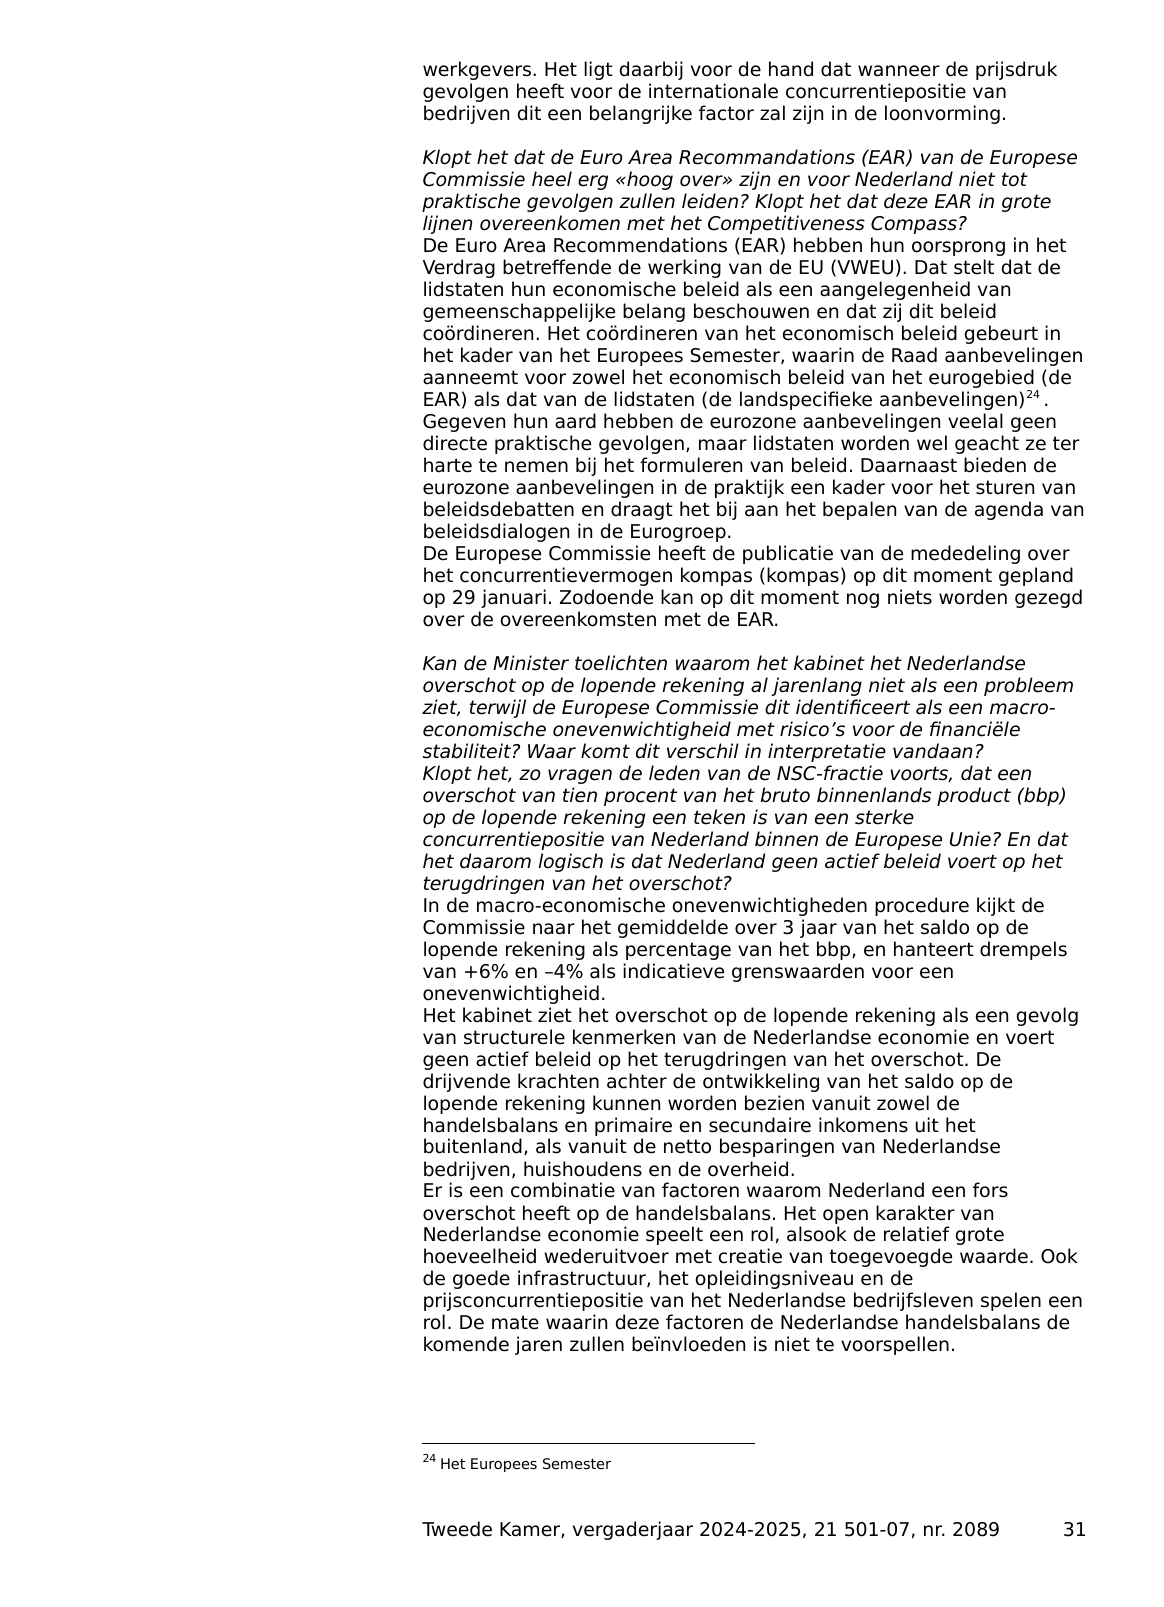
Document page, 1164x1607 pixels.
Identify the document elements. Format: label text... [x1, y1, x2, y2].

text Klopt het, zo vragen de leden van de NSC-fractie voorts, dat een overschot van tien procent van het bruto binnenlands product (bbp) op de lopende rekening een teken is van een sterke concurrentiepositie van Nederland binnen de Europese Unie? En dat het daarom logisch is dat Nederland geen actief beleid voert op het terugdringen van het overschot? [422, 763, 1087, 895]
text Het kabinet ziet het overschot op de lopende rekening als een gevolg van structurele kenmerken van de Nederlandse economie en voert geen actief beleid op het terugdringen van het overschot. De drijvende krachten achter de ontwikkeling van het saldo op de lopende rekening kunnen worden bezien vanuit zowel de handelsbalans en primaire en secundaire inkomens uit het buitenland, als vanuit de netto besparingen van Nederlandse bedrijven, huishoudens en de overheid. [422, 1004, 1087, 1180]
text Gegeven hun aard hebben de eurozone aanbevelingen veelal geen directe praktische gevolgen, maar lidstaten worden wel geacht ze ter harte te nemen bij het formuleren van beleid. Daarnaast bieden de eurozone aanbevelingen in de praktijk een kader voor het sturen van beleidsdebatten en draagt het bij aan het bepalen van de agenda van beleidsdialogen in de Eurogroep. [422, 411, 1087, 543]
text In de macro-economische onevenwichtigheden procedure kijkt de Commissie naar het gemiddelde over 3 jaar van het saldo op de lopende rekening als percentage van het bbp, en hanteert drempels van +6% en –4% als indicatieve grenswaarden voor een onevenwichtigheid. [422, 895, 1087, 1004]
text werkgevers. Het ligt daarbij voor de hand dat wanneer de prijsdruk gevolgen heeft voor de internationale concurrentiepositie van bedrijven dit een belangrijke factor zal zijn in de loonvorming. [422, 59, 1087, 125]
text Er is een combinatie van factoren waarom Nederland een fors overschot heeft op de handelsbalans. Het open karakter van Nederlandse economie speelt een rol, alsook de relatief grote hoeveelheid wederuitvoer met creatie van toegevoegde waarde. Ook de goede infrastructuur, het opleidingsniveau en de prijsconcurrentiepositie van het Nederlandse bedrijfsleven spelen een rol. De mate waarin deze factoren de Nederlandse handelsbalans de komende jaren zullen beïnvloeden is niet te voorspellen. [422, 1180, 1087, 1356]
text De Euro Area Recommendations (EAR) hebben hun oorsprong in het Verdrag betreffende de werking van de EU (VWEU). Dat stelt dat de lidstaten hun economische beleid als een aangelegenheid van gemeenschappelijke belang beschouwen en dat zij dit beleid coördineren. Het coördineren van het economisch beleid gebeurt in het kader van het Europees Semester, waarin de Raad aanbevelingen aanneemt voor zowel het economisch beleid van het eurogebied (de EAR) als dat van de lidstaten (de landspecifieke aanbevelingen). [422, 235, 1087, 411]
text Het Europees Semester [422, 1452, 1087, 1474]
text Kan de Minister toelichten waarom het kabinet het Nederlandse overschot op de lopende rekening al jarenlang niet als een probleem ziet, terwijl de Europese Commissie dit identificeert als een macro-economische onevenwichtigheid met risico’s voor de financiële stabiliteit? Waar komt dit verschil in interpretatie vandaan? [422, 653, 1087, 763]
text De Europese Commissie heeft de publicatie van de mededeling over het concurrentievermogen kompas (kompas) op dit moment gepland op 29 januari. Zodoende kan op dit moment nog niets worden gezegd over de overeenkomsten met de EAR. [422, 543, 1087, 631]
text Klopt het dat de Euro Area Recommandations (EAR) van de Europese Commissie heel erg «hoog over» zijn en voor Nederland niet tot praktische gevolgen zullen leiden? Klopt het dat deze EAR in grote lijnen overeenkomen met het Competitiveness Compass? [422, 147, 1087, 235]
